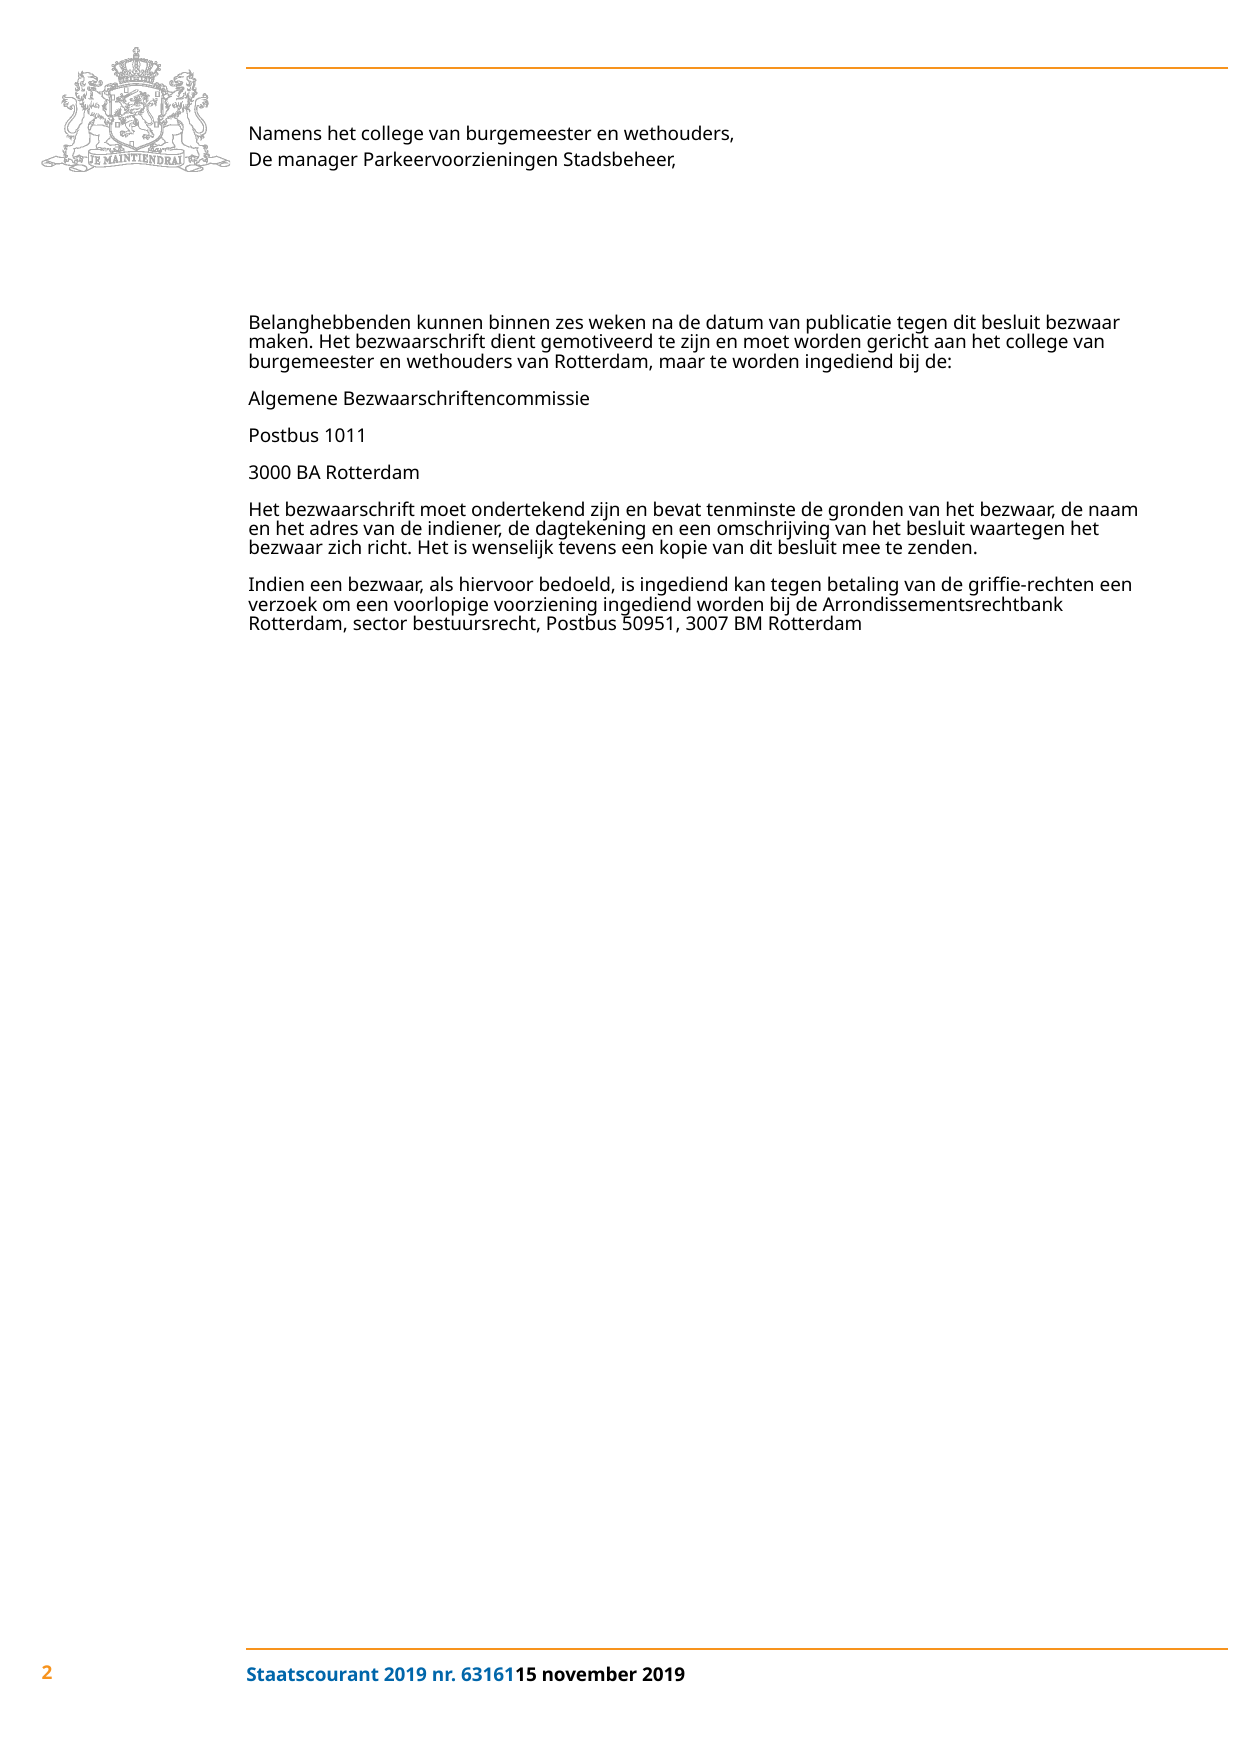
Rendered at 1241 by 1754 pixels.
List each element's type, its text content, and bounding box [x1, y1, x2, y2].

text Postbus 1011 [248, 427, 1152, 446]
text Namens het college van burgemeester en wethouders, [248, 121, 1152, 146]
text De manager Parkeervoorzieningen Stadsbeheer, [248, 146, 1152, 172]
text 3000 BA Rotterdam [248, 464, 1152, 483]
text Belanghebbenden kunnen binnen zes weken na de datum van publicatie tegen dit besluit bezwaar maken. Het bezwaarschrift dient gemotiveerd te zijn en moet worden gericht aan het college van burgemeester en wethouders van Rotterdam, maar te worden ingediend bij de: [248, 314, 1152, 372]
text Indien een bezwaar, als hiervoor bedoeld, is ingediend kan tegen betaling van de griffie-rechten een verzoek om een voorlopige voorziening ingediend worden bij de Arrondissementsrechtbank Rotterdam, sector bestuursrecht, Postbus 50951, 3007 BM Rotterdam [248, 576, 1152, 634]
text Het bezwaarschrift moet ondertekend zijn en bevat tenminste de gronden van het bezwaar, de naam en het adres van de indiener, de dagtekening en een omschrijving van het besluit waartegen het bezwaar zich richt. Het is wenselijk tevens een kopie van dit besluit mee te zenden. [248, 501, 1152, 558]
text Algemene Bezwaarschriftencommissie [248, 390, 1152, 409]
picture [41, 47, 231, 172]
